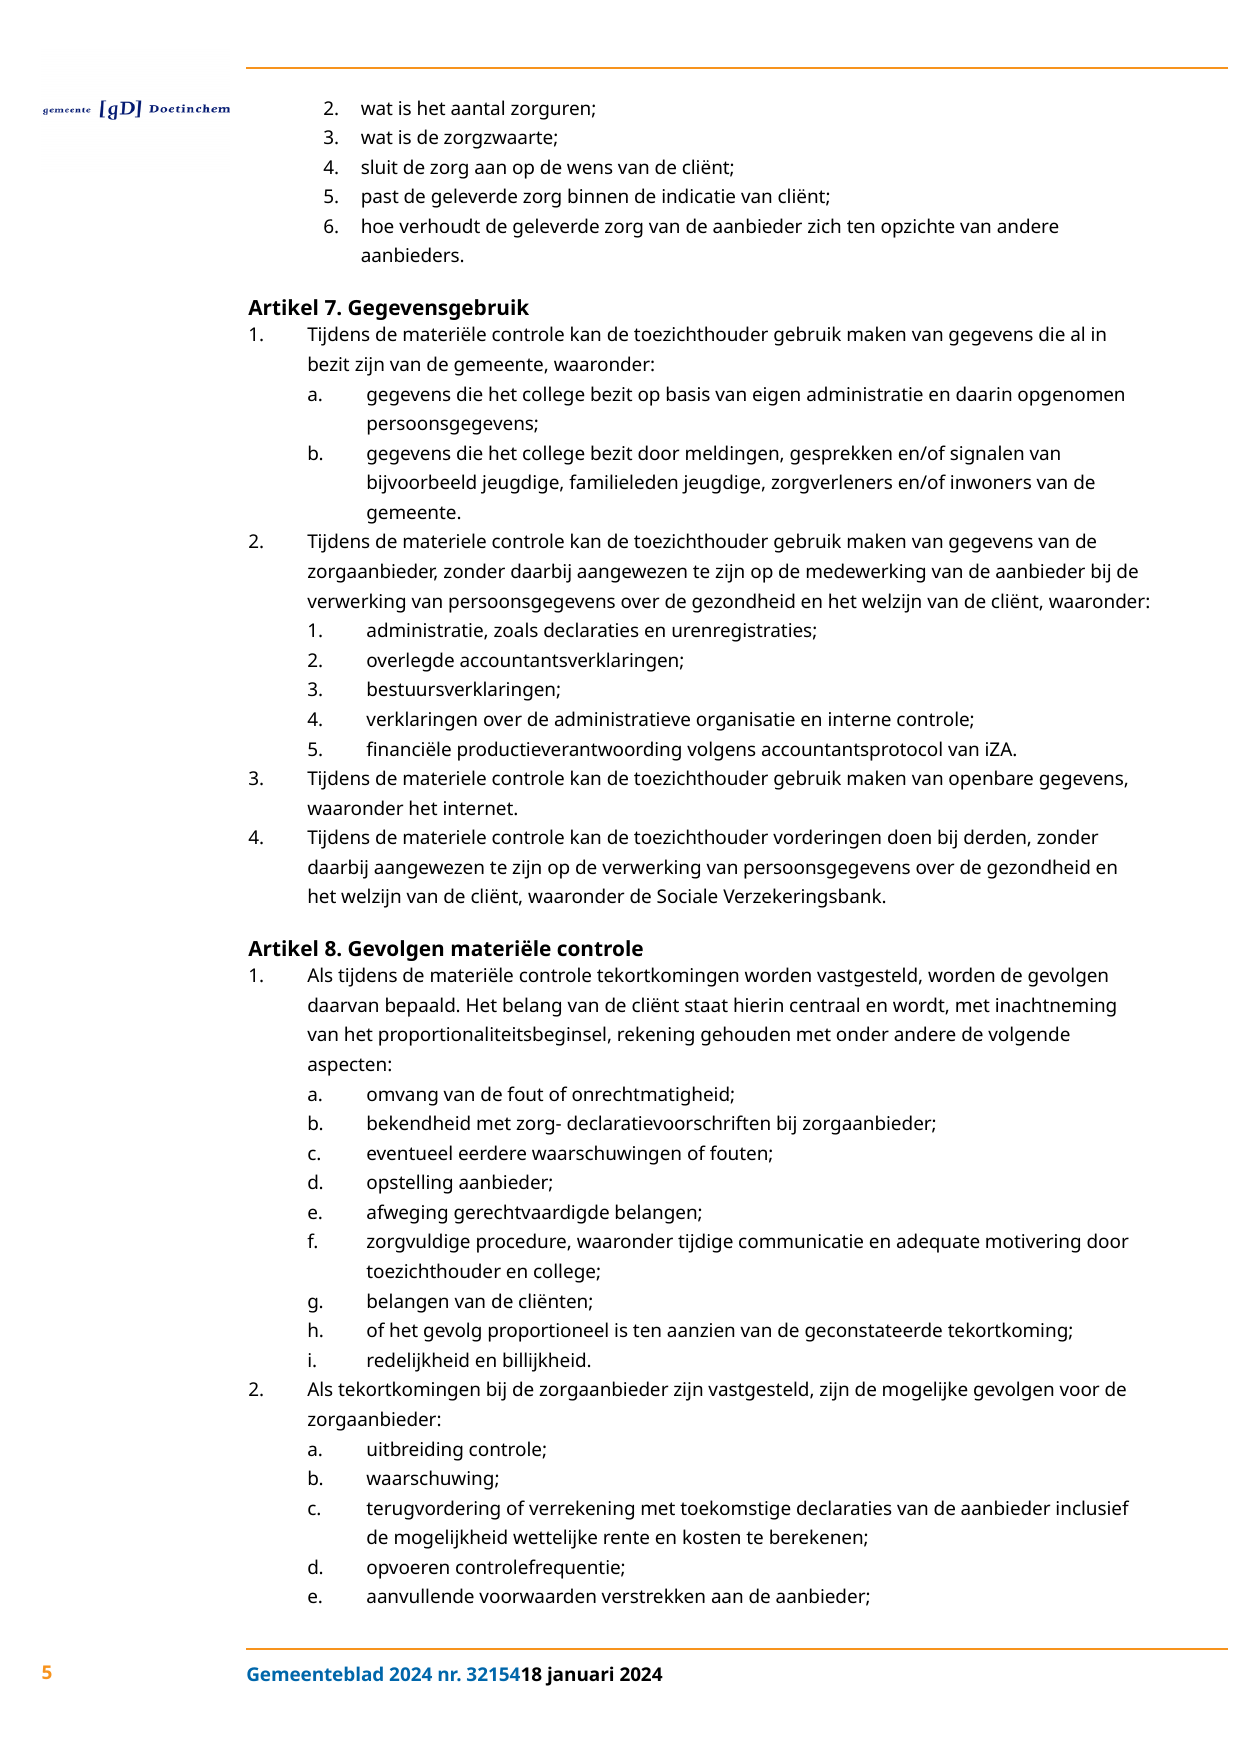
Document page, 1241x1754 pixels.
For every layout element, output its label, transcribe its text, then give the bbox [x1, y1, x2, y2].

list afweging gerechtvaardigde belangen; [307, 1199, 1152, 1225]
list hoe verhoudt de geleverde zorg van de aanbieder zich ten opzichte van andere aanbieders. [323, 213, 1152, 268]
list eventueel eerdere waarschuwingen of fouten; [307, 1140, 1152, 1166]
list verklaringen over de administratieve organisatie en interne controle; [307, 706, 1152, 732]
picture [41, 47, 231, 172]
list aanvullende voorwaarden verstrekken aan de aanbieder; [307, 1584, 1152, 1609]
text Artikel 7. Gegevensgebruik [248, 293, 1152, 322]
list past de geleverde zorg binnen de indicatie van cliënt; [323, 183, 1152, 209]
list gegevens die het college bezit door meldingen, gesprekken en/of signalen van bijvoorbeeld jeugdige, familieleden jeugdige, zorgverleners en/of inwoners van de gemeente. [307, 440, 1152, 525]
list gegevens die het college bezit op basis van eigen administratie en daarin opgenomen persoonsgegevens; [307, 381, 1152, 436]
list Tijdens de materiele controle kan de toezichthouder gebruik maken van openbare gegevens, waaronder het internet. [248, 765, 1152, 821]
list wat is de zorgzwaarte; [323, 124, 1152, 150]
list belangen van de cliënten; [307, 1288, 1152, 1314]
list Tijdens de materiele controle kan de toezichthouder gebruik maken van gegevens van de zorgaanbieder, zonder daarbij aangewezen te zijn op de medewerking van de aanbieder bij de verwerking van persoonsgegevens over de gezondheid en het welzijn van de cliënt, waaronder: [248, 529, 1152, 613]
list redelijkheid en billijkheid. [307, 1347, 1152, 1373]
text Artikel 8. Gevolgen materiële controle [248, 934, 1152, 962]
list uitbreiding controle; [307, 1436, 1152, 1462]
list Tijdens de materiële controle kan de toezichthouder gebruik maken van gegevens die al in bezit zijn van de gemeente, waaronder: [248, 322, 1152, 377]
list opstelling aanbieder; [307, 1169, 1152, 1195]
list wat is het aantal zorguren; [323, 95, 1152, 121]
list waarschuwing; [307, 1465, 1152, 1491]
list omvang van de fout of onrechtmatigheid; [307, 1081, 1152, 1107]
list Tijdens de materiele controle kan de toezichthouder vorderingen doen bij derden, zonder daarbij aangewezen te zijn op de verwerking van persoonsgegevens over de gezondheid en het welzijn van de cliënt, waaronder de Sociale Verzekeringsbank. [248, 824, 1152, 909]
list bekendheid met zorg- declaratievoorschriften bij zorgaanbieder; [307, 1110, 1152, 1136]
list terugvordering of verrekening met toekomstige declaraties van de aanbieder inclusief de mogelijkheid wettelijke rente en kosten te berekenen; [307, 1495, 1152, 1550]
list Als tekortkomingen bij de zorgaanbieder zijn vastgesteld, zijn de mogelijke gevolgen voor de zorgaanbieder: [248, 1377, 1152, 1432]
list zorgvuldige procedure, waaronder tijdige communicatie en adequate motivering door toezichthouder en college; [307, 1229, 1152, 1284]
list bestuursverklaringen; [307, 677, 1152, 702]
list overlegde accountantsverklaringen; [307, 647, 1152, 673]
list financiële productieverantwoording volgens accountantsprotocol van iZA. [307, 736, 1152, 761]
list of het gevolg proportioneel is ten aanzien van de geconstateerde tekortkoming; [307, 1317, 1152, 1343]
list administratie, zoals declaraties en urenregistraties; [307, 617, 1152, 643]
list opvoeren controlefrequentie; [307, 1554, 1152, 1580]
list Als tijdens de materiële controle tekortkomingen worden vastgesteld, worden de gevolgen daarvan bepaald. Het belang van de cliënt staat hierin centraal en wordt, met inachtneming van het proportionaliteitsbeginsel, rekening gehouden met onder andere de volgende aspecten: [248, 962, 1152, 1077]
list sluit de zorg aan op de wens van de cliënt; [323, 154, 1152, 180]
